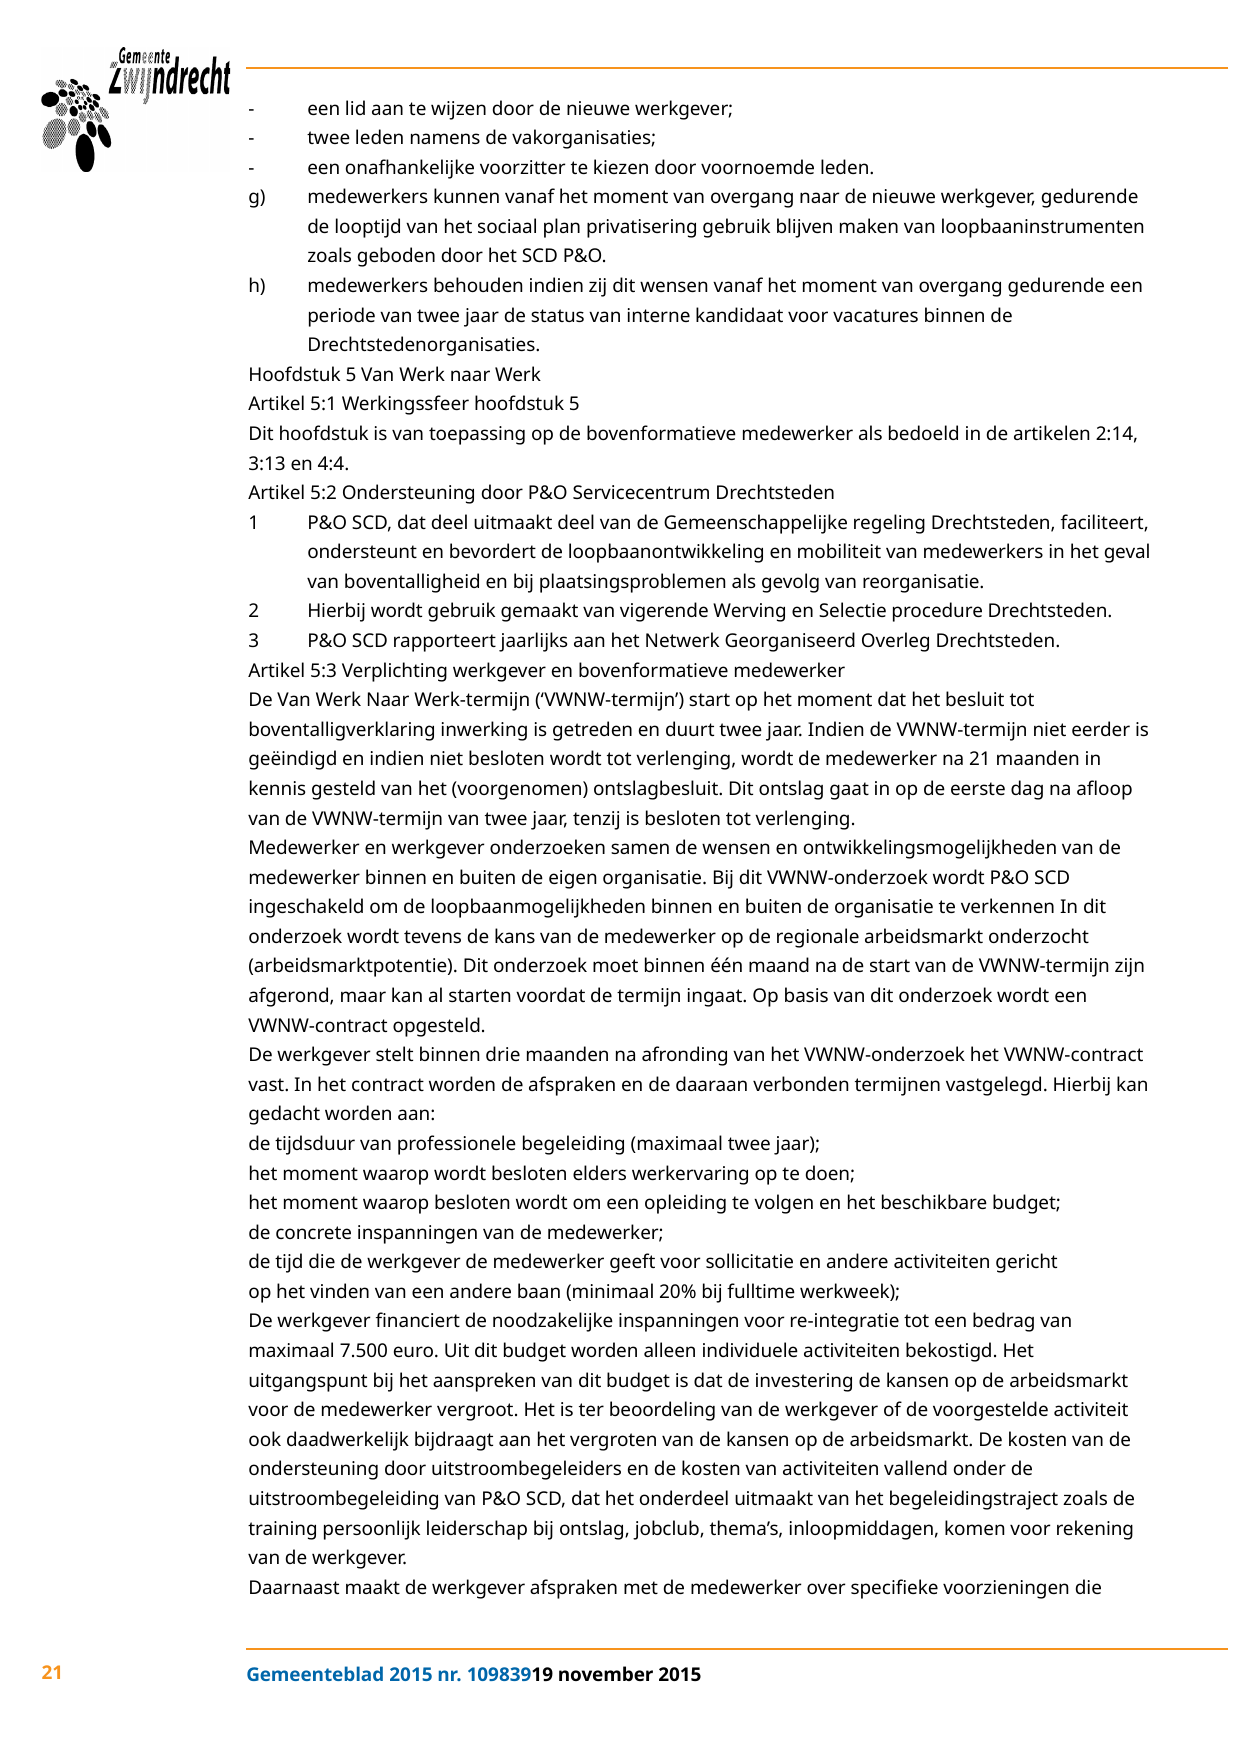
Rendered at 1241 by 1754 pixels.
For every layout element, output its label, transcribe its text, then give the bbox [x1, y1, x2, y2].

text Artikel 5:1 Werkingssfeer hoofdstuk 5 [248, 391, 1152, 416]
list een onafhankelijke voorzitter te kiezen door voornoemde leden. [248, 154, 1152, 180]
text Hoofdstuk 5 Van Werk naar Werk [248, 361, 1152, 387]
text De Van Werk Naar Werk-termijn (‘VWNW-termijn’) start op het moment dat het besluit tot boventalligverklaring inwerking is getreden en duurt twee jaar. Indien de VWNW-termijn niet eerder is geëindigd en indien niet besloten wordt tot verlenging, wordt de medewerker na 21 maanden in kennis gesteld van het (voorgenomen) ontslagbesluit. Dit ontslag gaat in op de eerste dag na afloop van de VWNW-termijn van twee jaar, tenzij is besloten tot verlenging. [248, 686, 1152, 831]
list Hierbij wordt gebruik gemaakt van vigerende Werving en Selectie procedure Drechtsteden. [248, 598, 1152, 623]
text de tijdsduur van professionele begeleiding (maximaal twee jaar); [248, 1130, 1152, 1156]
list P&O SCD rapporteert jaarlijks aan het Netwerk Georganiseerd Overleg Drechtsteden. [248, 627, 1152, 653]
text Artikel 5:3 Verplichting werkgever en bovenformatieve medewerker [248, 657, 1152, 683]
text Dit hoofdstuk is van toepassing op de bovenformatieve medewerker als bedoeld in de artikelen 2:14, 3:13 en 4:4. [248, 420, 1152, 476]
list P&O SCD, dat deel uitmaakt deel van de Gemeenschappelijke regeling Drechtsteden, faciliteert, ondersteunt en bevordert de loopbaanontwikkeling en mobiliteit van medewerkers in het geval van boventalligheid en bij plaatsingsproblemen als gevolg van reorganisatie. [248, 509, 1152, 594]
list een lid aan te wijzen door de nieuwe werkgever; [248, 95, 1152, 121]
text het moment waarop besloten wordt om een opleiding te volgen en het beschikbare budget; [248, 1189, 1152, 1215]
list medewerkers kunnen vanaf het moment van overgang naar de nieuwe werkgever, gedurende de looptijd van het sociaal plan privatisering gebruik blijven maken van loopbaaninstrumenten zoals geboden door het SCD P&O. [248, 183, 1152, 268]
text het moment waarop wordt besloten elders werkervaring op te doen; [248, 1160, 1152, 1186]
text Daarnaast maakt de werkgever afspraken met de medewerker over specifieke voorzieningen die [248, 1574, 1152, 1600]
text De werkgever stelt binnen drie maanden na afronding van het VWNW-onderzoek het VWNW-contract vast. In het contract worden de afspraken en de daaraan verbonden termijnen vastgelegd. Hierbij kan gedacht worden aan: [248, 1041, 1152, 1126]
text op het vinden van een andere baan (minimaal 20% bij fulltime werkweek); [248, 1278, 1152, 1304]
text de tijd die de werkgever de medewerker geeft voor sollicitatie en andere activiteiten gericht [248, 1248, 1152, 1274]
text De werkgever financiert de noodzakelijke inspanningen voor re-integratie tot een bedrag van maximaal 7.500 euro. Uit dit budget worden alleen individuele activiteiten bekostigd. Het uitgangspunt bij het aanspreken van dit budget is dat de investering de kansen op de arbeidsmarkt voor de medewerker vergroot. Het is ter beoordeling van de werkgever of de voorgestelde activiteit ook daadwerkelijk bijdraagt aan het vergroten van de kansen op de arbeidsmarkt. De kosten van de ondersteuning door uitstroombegeleiders en de kosten van activiteiten vallend onder de uitstroombegeleiding van P&O SCD, dat het onderdeel uitmaakt van het begeleidingstraject zoals de training persoonlijk leiderschap bij ontslag, jobclub, thema’s, inloopmiddagen, komen voor rekening van de werkgever. [248, 1308, 1152, 1570]
text de concrete inspanningen van de medewerker; [248, 1219, 1152, 1245]
list twee leden namens de vakorganisaties; [248, 124, 1152, 150]
picture [41, 47, 231, 172]
text Medewerker en werkgever onderzoeken samen de wensen en ontwikkelingsmogelijkheden van de medewerker binnen en buiten de eigen organisatie. Bij dit VWNW-onderzoek wordt P&O SCD ingeschakeld om de loopbaanmogelijkheden binnen en buiten de organisatie te verkennen In dit onderzoek wordt tevens de kans van de medewerker op de regionale arbeidsmarkt onderzocht (arbeidsmarktpotentie). Dit onderzoek moet binnen één maand na de start van de VWNW-termijn zijn afgerond, maar kan al starten voordat de termijn ingaat. Op basis van dit onderzoek wordt een VWNW-contract opgesteld. [248, 834, 1152, 1038]
list medewerkers behouden indien zij dit wensen vanaf het moment van overgang gedurende een periode van twee jaar de status van interne kandidaat voor vacatures binnen de Drechtstedenorganisaties. [248, 272, 1152, 357]
text Artikel 5:2 Ondersteuning door P&O Servicecentrum Drechtsteden [248, 479, 1152, 505]
